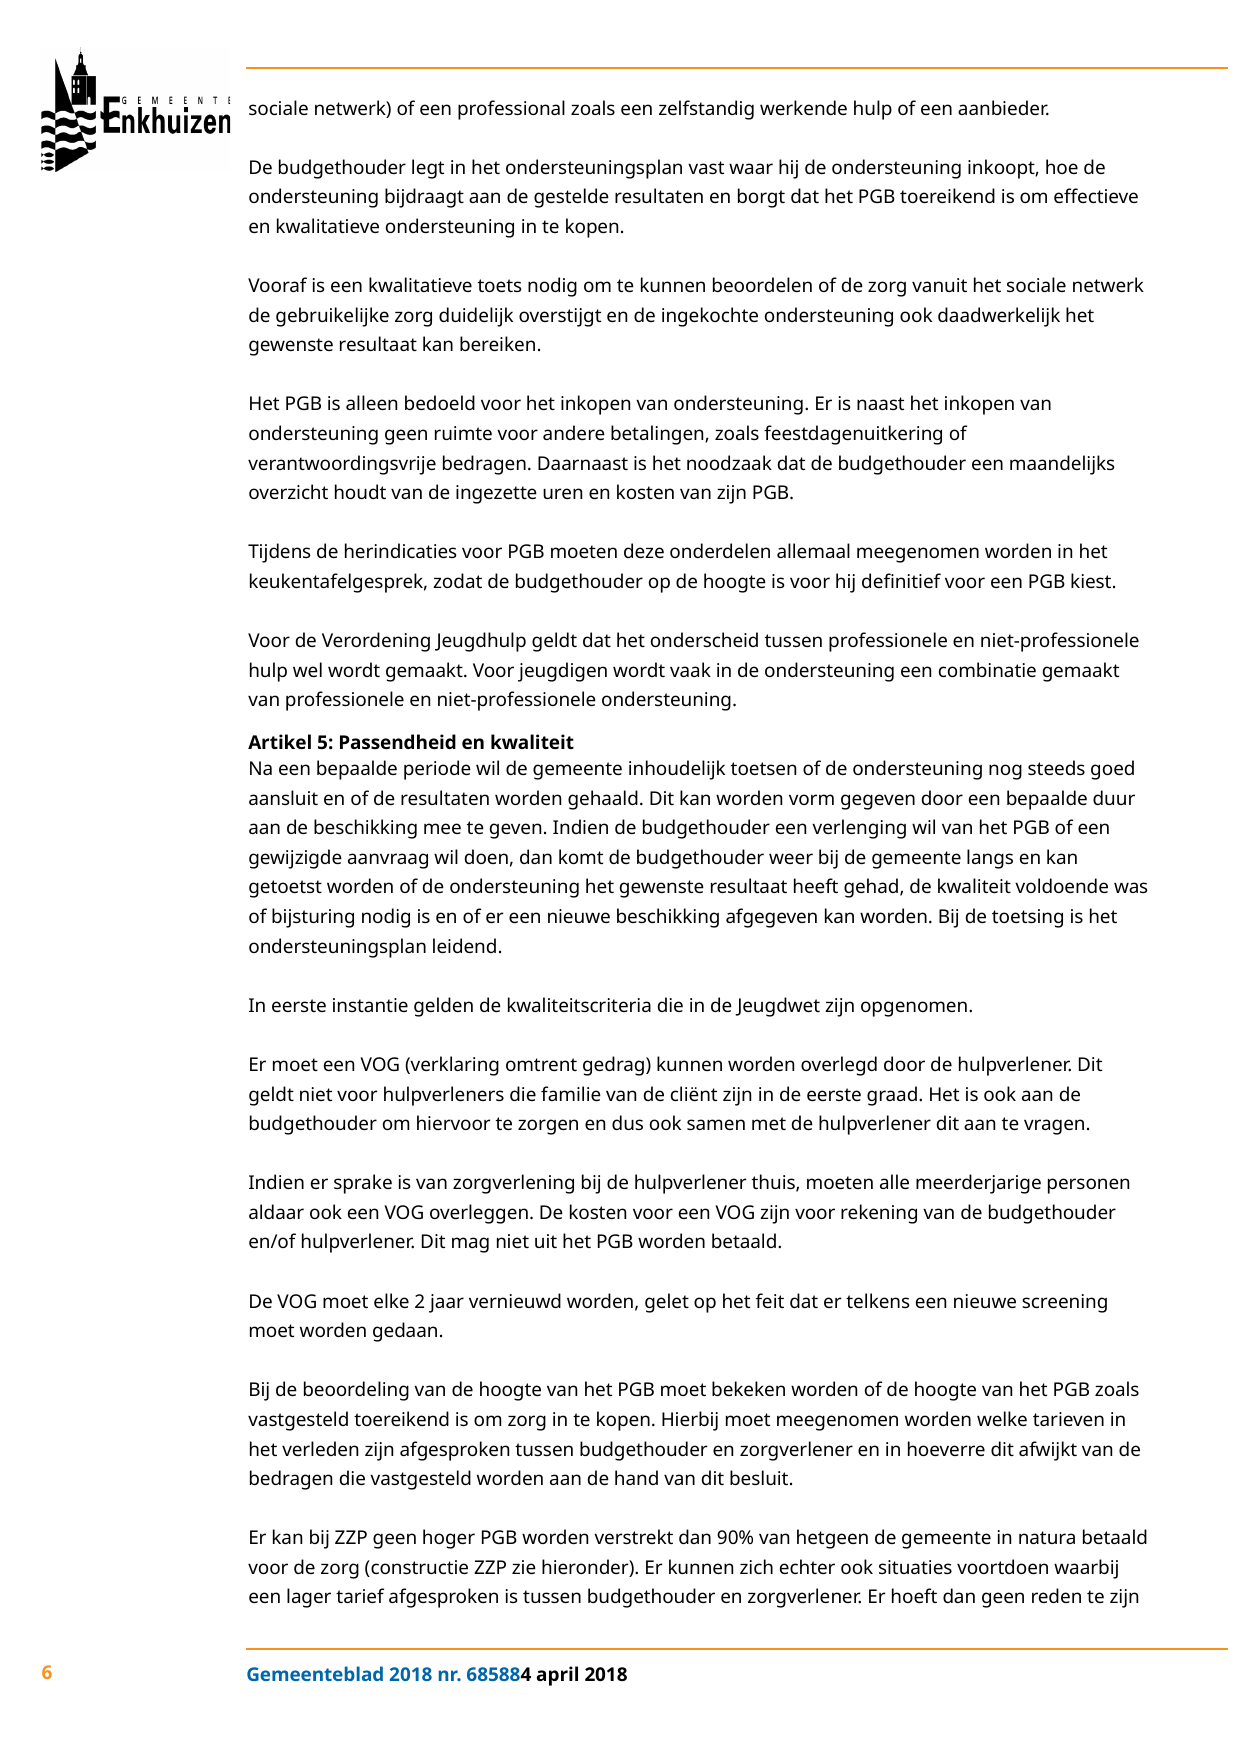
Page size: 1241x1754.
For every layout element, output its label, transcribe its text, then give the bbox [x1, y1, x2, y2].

text De budgethouder legt in het ondersteuningsplan vast waar hij de ondersteuning inkoopt, hoe de ondersteuning bijdraagt aan de gestelde resultaten en borgt dat het PGB toereikend is om effectieve en kwalitatieve ondersteuning in te kopen. [248, 154, 1152, 239]
text Voor de Verordening Jeugdhulp geldt dat het onderscheid tussen professionele en niet-professionele hulp wel wordt gemaakt. Voor jeugdigen wordt vaak in de ondersteuning een combinatie gemaakt van professionele en niet-professionele ondersteuning. [248, 627, 1152, 712]
text De VOG moet elke 2 jaar vernieuwd worden, gelet op het feit dat er telkens een nieuwe screening moet worden gedaan. [248, 1288, 1152, 1343]
text Na een bepaalde periode wil de gemeente inhoudelijk toetsen of de ondersteuning nog steeds goed aansluit en of de resultaten worden gehaald. Dit kan worden vorm gegeven door een bepaalde duur aan de beschikking mee te geven. Indien de budgethouder een verlenging wil van het PGB of een gewijzigde aanvraag wil doen, dan komt de budgethouder weer bij de gemeente langs en kan getoetst worden of de ondersteuning het gewenste resultaat heeft gehad, de kwaliteit voldoende was of bijsturing nodig is en of er een nieuwe beschikking afgegeven kan worden. Bij de toetsing is het ondersteuningsplan leidend. [248, 755, 1152, 958]
text Er moet een VOG (verklaring omtrent gedrag) kunnen worden overlegd door de hulpverlener. Dit geldt niet voor hulpverleners die familie van de cliënt zijn in de eerste graad. Het is ook aan de budgethouder om hiervoor te zorgen en dus ook samen met de hulpverlener dit aan te vragen. [248, 1051, 1152, 1136]
text sociale netwerk) of een professional zoals een zelfstandig werkende hulp of een aanbieder. [248, 95, 1152, 121]
text Vooraf is een kwalitatieve toets nodig om te kunnen beoordelen of de zorg vanuit het sociale netwerk de gebruikelijke zorg duidelijk overstijgt en de ingekochte ondersteuning ook daadwerkelijk het gewenste resultaat kan bereiken. [248, 272, 1152, 357]
text Er kan bij ZZP geen hoger PGB worden verstrekt dan 90% van hetgeen de gemeente in natura betaald voor de zorg (constructie ZZP zie hieronder). Er kunnen zich echter ook situaties voortdoen waarbij een lager tarief afgesproken is tussen budgethouder en zorgverlener. Er hoeft dan geen reden te zijn [248, 1524, 1152, 1609]
text Het PGB is alleen bedoeld voor het inkopen van ondersteuning. Er is naast het inkopen van ondersteuning geen ruimte voor andere betalingen, zoals feestdagenuitkering of verantwoordingsvrije bedragen. Daarnaast is het noodzaak dat de budgethouder een maandelijks overzicht houdt van de ingezette uren en kosten van zijn PGB. [248, 391, 1152, 505]
picture [41, 47, 231, 172]
text Tijdens de herindicaties voor PGB moeten deze onderdelen allemaal meegenomen worden in het keukentafelgesprek, zodat de budgethouder op de hoogte is voor hij definitief voor een PGB kiest. [248, 538, 1152, 594]
text Bij de beoordeling van de hoogte van het PGB moet bekeken worden of de hoogte van het PGB zoals vastgesteld toereikend is om zorg in te kopen. Hierbij moet meegenomen worden welke tarieven in het verleden zijn afgesproken tussen budgethouder en zorgverlener en in hoeverre dit afwijkt van de bedragen die vastgesteld worden aan de hand van dit besluit. [248, 1377, 1152, 1491]
text Indien er sprake is van zorgverlening bij de hulpverlener thuis, moeten alle meerderjarige personen aldaar ook een VOG overleggen. De kosten voor een VOG zijn voor rekening van de budgethouder en/of hulpverlener. Dit mag niet uit het PGB worden betaald. [248, 1169, 1152, 1254]
text Artikel 5: Passendheid en kwaliteit [248, 729, 1152, 755]
text In eerste instantie gelden de kwaliteitscriteria die in de Jeugdwet zijn opgenomen. [248, 992, 1152, 1018]
